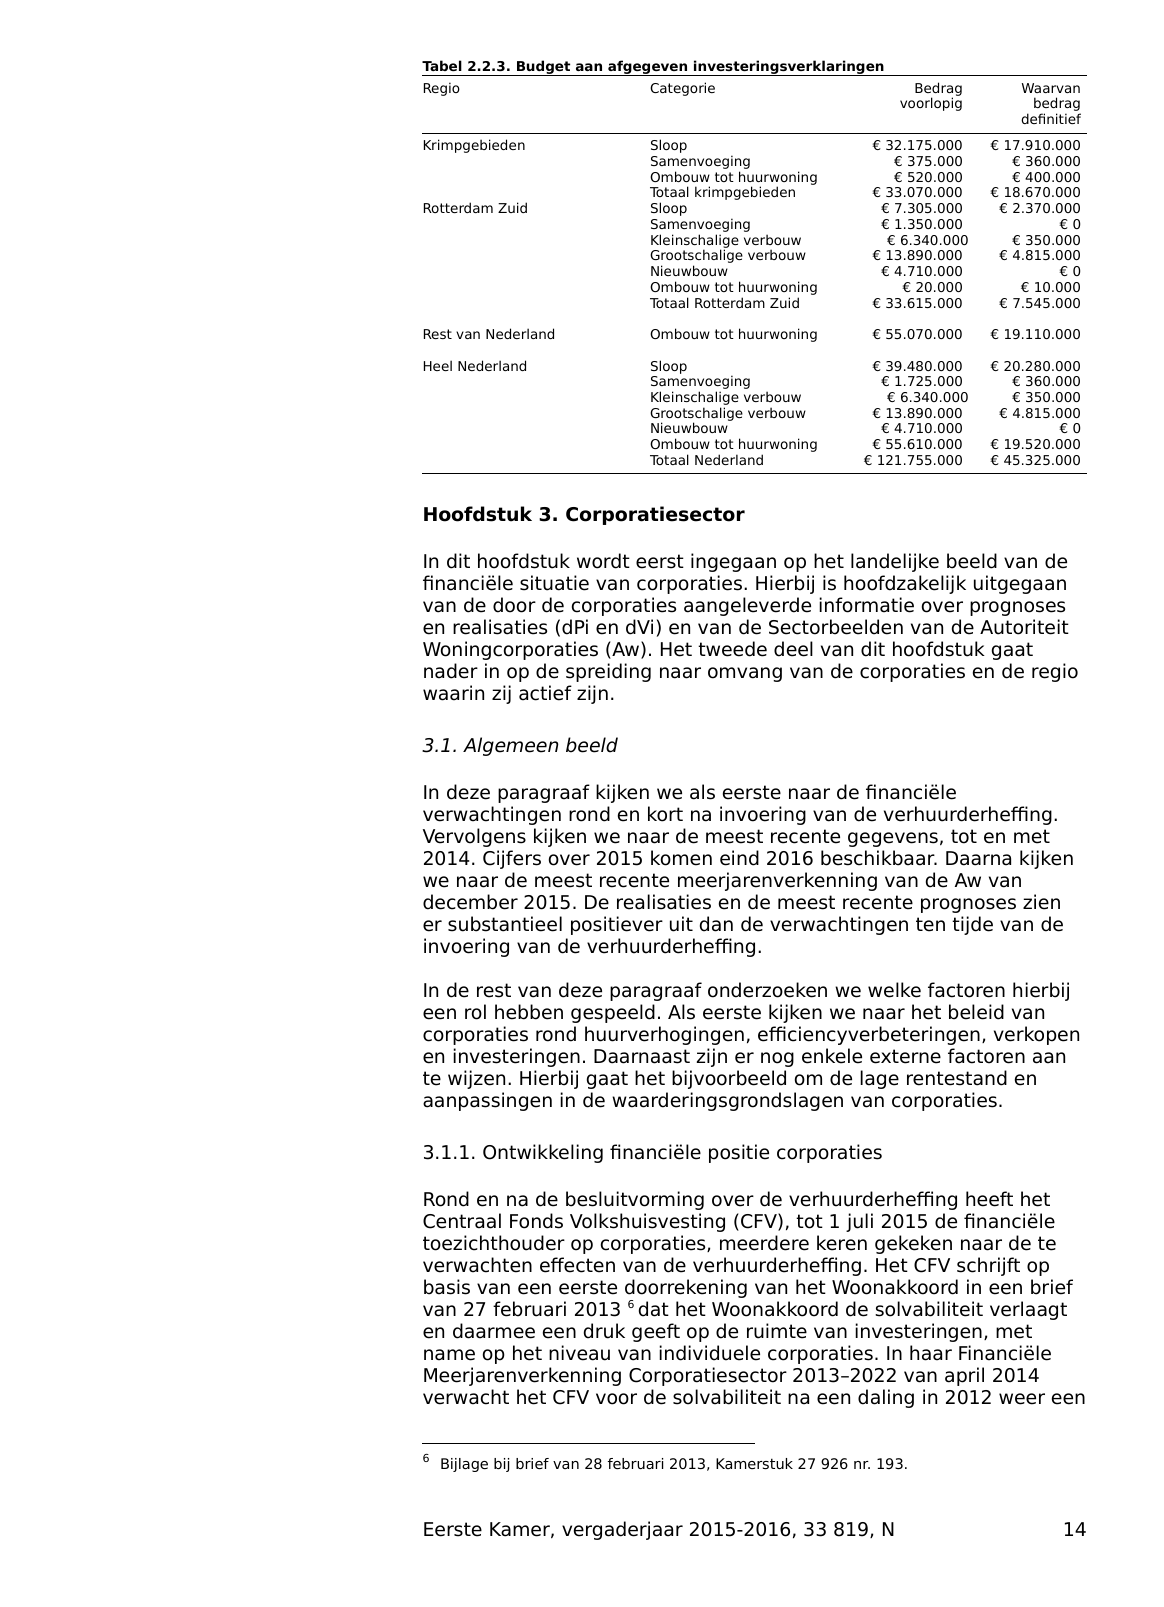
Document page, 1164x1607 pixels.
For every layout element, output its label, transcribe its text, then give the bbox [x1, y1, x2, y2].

table_cell [422, 421, 644, 437]
table_cell € 17.910.000 [969, 134, 1087, 154]
table_cell € 350.000 [969, 390, 1087, 406]
table_cell Sloop [644, 358, 850, 374]
table_cell [422, 295, 644, 311]
table_cell € 0 [969, 217, 1087, 232]
table_cell [422, 437, 644, 453]
table_cell € 18.670.000 [969, 185, 1087, 201]
table_cell € 350.000 [969, 233, 1087, 248]
table_cell Ombouw tot huurwoning [644, 170, 850, 185]
table_cell € 375.000 [850, 154, 968, 169]
table_cell € 400.000 [969, 170, 1087, 185]
table_cell € 7.305.000 [850, 201, 968, 217]
table_cell € 13.890.000 [850, 248, 968, 264]
text In deze paragraaf kijken we als eerste naar de financiële verwachtingen rond en kort na invoering van de verhuurderheffing. Vervolgens kijken we naar de meest recente gegevens, tot en met 2014. Cijfers over 2015 komen eind 2016 beschikbaar. Daarna kijken we naar de meest recente meerjarenverkenning van de Aw van december 2015. De realisaties en de meest recente prognoses zien er substantieel positiever uit dan de verwachtingen ten tijde van de invoering van de verhuurderheffing. [422, 782, 1087, 958]
table_cell Rest van Nederland [422, 327, 644, 343]
table_cell € 4.710.000 [850, 264, 968, 280]
subtitle 3.1. Algemeen beeld [422, 735, 1087, 757]
text In de rest van deze paragraaf onderzoeken we welke factoren hierbij een rol hebben gespeeld. Als eerste kijken we naar het beleid van corporaties rond huurverhogingen, efficiencyverbeteringen, verkopen en investeringen. Daarnaast zijn er nog enkele externe factoren aan te wijzen. Hierbij gaat het bijvoorbeeld om de lage rentestand en aanpassingen in de waarderingsgrondslagen van corporaties. [422, 980, 1087, 1112]
table_cell [422, 248, 644, 264]
text Bijlage bij brief van 28 februari 2013, Kamerstuk 27 926 nr. 193. [422, 1452, 1087, 1474]
table_cell € 19.110.000 [969, 327, 1087, 343]
table_cell € 4.710.000 [850, 421, 968, 437]
table_cell € 32.175.000 [850, 134, 968, 154]
table_cell € 33.070.000 [850, 185, 968, 201]
table_cell € 39.480.000 [850, 358, 968, 374]
table_cell Samenvoeging Kleinschalige verbouw [644, 217, 850, 248]
table_cell € 19.520.000 [969, 437, 1087, 453]
table_cell Totaal krimpgebieden [644, 185, 850, 201]
table_cell Ombouw tot huurwoning [644, 327, 850, 343]
text Rond en na de besluitvorming over de verhuurderheffing heeft het Centraal Fonds Volkshuisvesting (CFV), tot 1 juli 2015 de financiële toezichthouder op corporaties, meerdere keren gekeken naar de te verwachten effecten van de verhuurderheffing. Het CFV schrijft op basis van een eerste doorrekening van het Woonakkoord in een brief van 27 februari 2013 dat het Woonakkoord de solvabiliteit verlaagt en daarmee een druk geeft op de ruimte van investeringen, met name op het niveau van individuele corporaties. In haar Financiële Meerjarenverkenning Corporatiesector 2013–2022 van april 2014 verwacht het CFV voor de solvabiliteit na een daling in 2012 weer een [422, 1189, 1087, 1409]
table_cell [422, 406, 644, 421]
table_cell Sloop [644, 201, 850, 217]
table_cell Regio [422, 76, 644, 132]
table_cell € 33.615.000 [850, 295, 968, 311]
table_header Tabel 2.2.3. Budget aan afgegeven investeringsverklaringen [422, 59, 1087, 75]
table_cell € 20.280.000 [969, 358, 1087, 374]
table_cell [422, 170, 644, 185]
table_cell € 45.325.000 [969, 453, 1087, 473]
table_cell Bedrag voorlopig [850, 76, 968, 132]
subtitle 3.1.1. Ontwikkeling financiële positie corporaties [422, 1142, 1087, 1164]
table_cell [422, 453, 644, 473]
table_cell [969, 343, 1087, 358]
table_cell Rotterdam Zuid [422, 201, 644, 217]
table_cell Totaal Rotterdam Zuid [644, 295, 850, 311]
table_cell € 55.070.000 [850, 327, 968, 343]
table_cell Samenvoeging [644, 154, 850, 169]
table_cell [850, 311, 968, 327]
table_cell Waarvan bedrag definitief [969, 76, 1087, 132]
table_cell Heel Nederland [422, 358, 644, 374]
table_cell [422, 311, 644, 327]
table_cell Categorie [644, 76, 850, 132]
table_cell € 20.000 [850, 280, 968, 295]
table_cell Samenvoeging Kleinschalige verbouw [644, 374, 850, 406]
table_cell € 520.000 [850, 170, 968, 185]
table_cell [422, 217, 644, 248]
table_cell € 6.340.000 [850, 390, 968, 406]
table_cell € 360.000 [969, 374, 1087, 390]
table_cell Ombouw tot huurwoning [644, 280, 850, 295]
table_cell € 13.890.000 [850, 406, 968, 421]
table_cell [644, 311, 850, 327]
subtitle Hoofdstuk 3. Corporatiesector [422, 504, 1087, 526]
table_cell € 4.815.000 [969, 248, 1087, 264]
table_cell € 360.000 [969, 154, 1087, 169]
table_cell [422, 185, 644, 201]
table_cell € 10.000 [969, 280, 1087, 295]
table_cell [969, 311, 1087, 327]
table_cell € 121.755.000 [850, 453, 968, 473]
table_cell Nieuwbouw [644, 264, 850, 280]
table_cell [422, 264, 644, 280]
table_cell Sloop [644, 134, 850, 154]
table_cell [850, 343, 968, 358]
table_cell € 0 [969, 264, 1087, 280]
table_cell € 6.340.000 [850, 233, 968, 248]
table_cell [422, 280, 644, 295]
text In dit hoofdstuk wordt eerst ingegaan op het landelijke beeld van de financiële situatie van corporaties. Hierbij is hoofdzakelijk uitgegaan van de door de corporaties aangeleverde informatie over prognoses en realisaties (dPi en dVi) en van de Sectorbeelden van de Autoriteit Woningcorporaties (Aw). Het tweede deel van dit hoofdstuk gaat nader in op de spreiding naar omvang van de corporaties en de regio waarin zij actief zijn. [422, 551, 1087, 705]
table_cell Krimpgebieden [422, 134, 644, 154]
table_cell € 55.610.000 [850, 437, 968, 453]
table_cell € 7.545.000 [969, 295, 1087, 311]
table_cell [422, 374, 644, 406]
table_cell € 0 [969, 421, 1087, 437]
table_cell Totaal Nederland [644, 453, 850, 473]
table_cell Grootschalige verbouw [644, 406, 850, 421]
table_cell [422, 154, 644, 169]
table_cell [422, 343, 644, 358]
table_cell € 2.370.000 [969, 201, 1087, 217]
table_cell € 1.725.000 [850, 374, 968, 390]
table_cell € 1.350.000 [850, 217, 968, 232]
table_cell € 4.815.000 [969, 406, 1087, 421]
table_cell Ombouw tot huurwoning [644, 437, 850, 453]
table_cell [644, 343, 850, 358]
table_cell Grootschalige verbouw [644, 248, 850, 264]
table_cell Nieuwbouw [644, 421, 850, 437]
